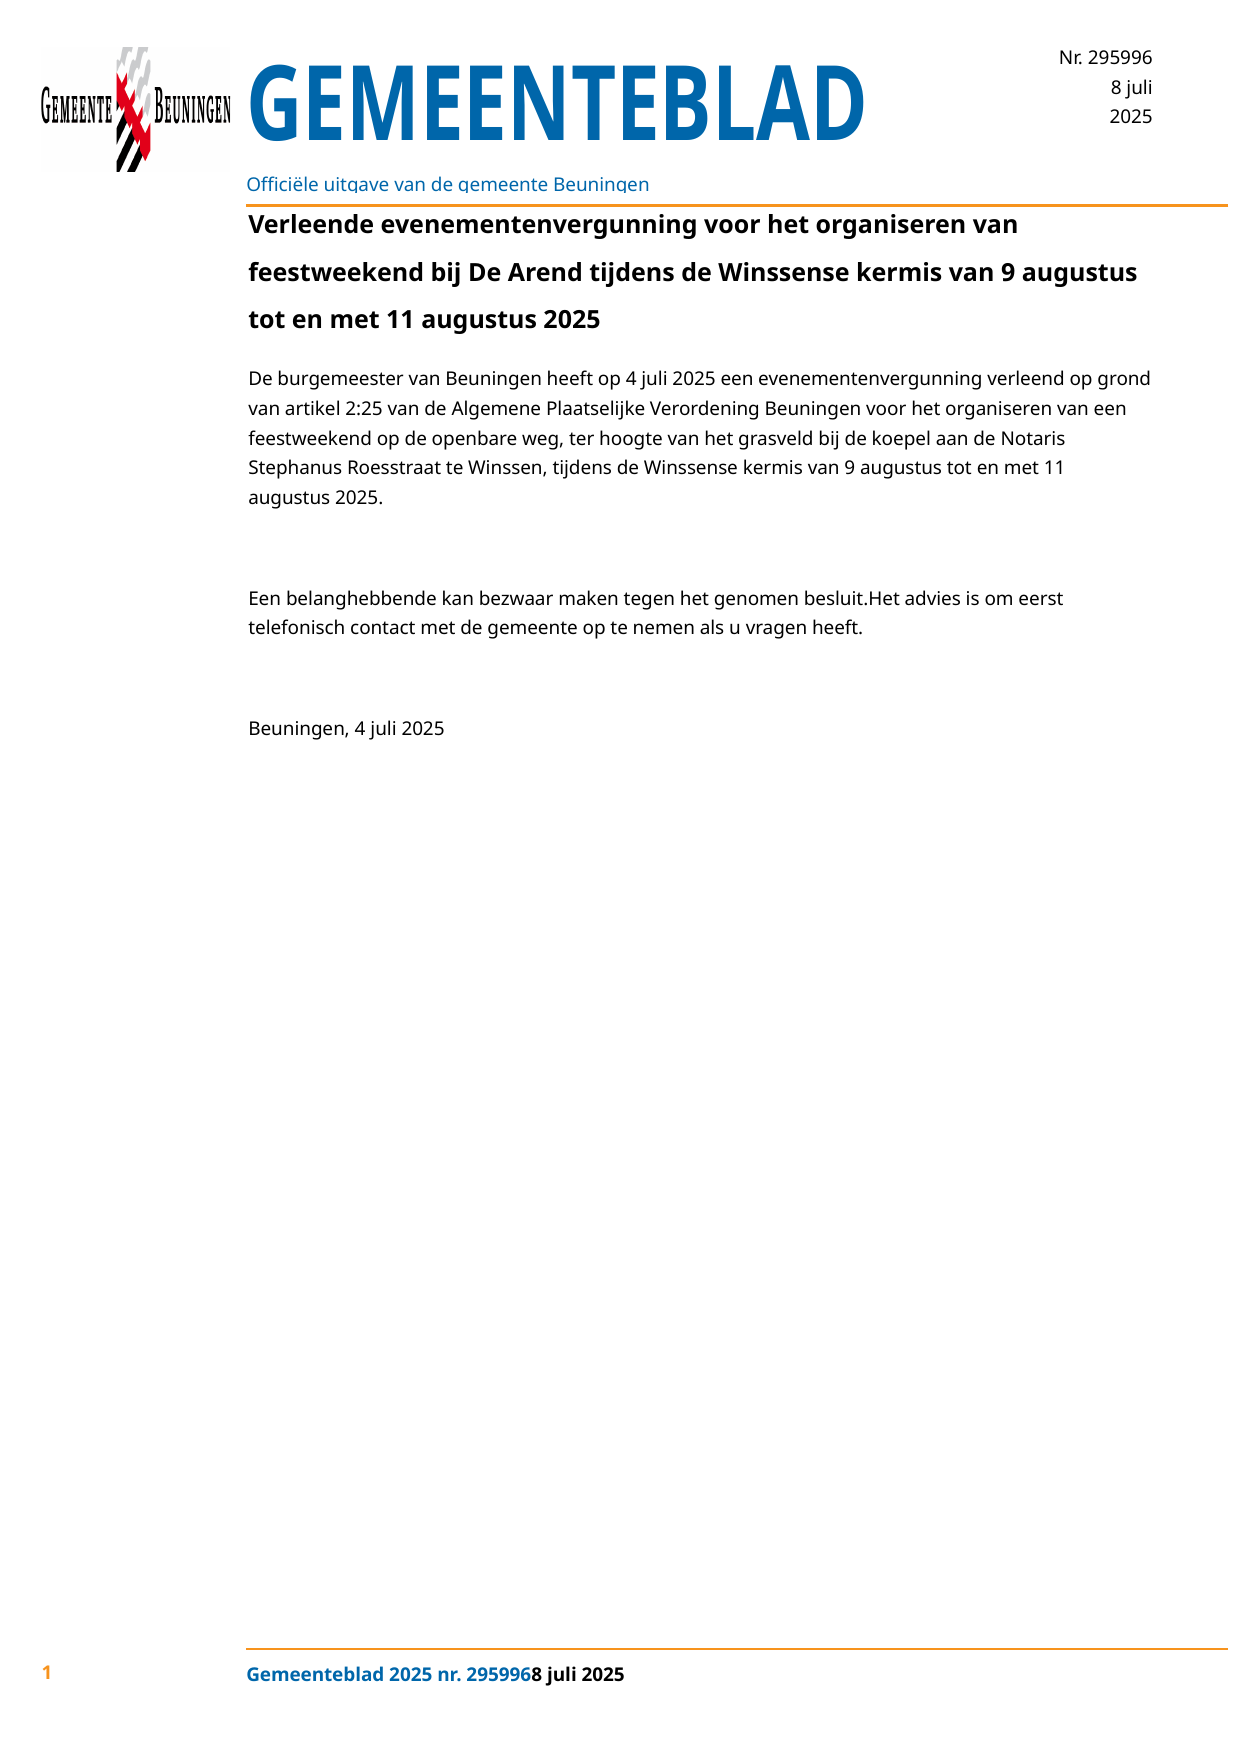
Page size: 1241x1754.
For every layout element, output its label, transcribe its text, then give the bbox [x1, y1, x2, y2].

picture [41, 47, 231, 172]
text De burgemeester van Beuningen heeft op 4 juli 2025 een evenementenvergunning verleend op grond van artikel 2:25 van de Algemene Plaatselijke Verordening Beuningen voor het organiseren van een feestweekend op de openbare weg, ter hoogte van het grasveld bij de koepel aan de Notaris Stephanus Roesstraat te Winssen, tijdens de Winssense kermis van 9 augustus tot en met 11 augustus 2025. [248, 366, 1152, 509]
text Verleende evenementenvergunning voor het organiseren van feestweekend bij De Arend tijdens de Winssense kermis van 9 augustus tot en met 11 augustus 2025 [248, 207, 1152, 336]
text Beuningen, 4 juli 2025 [248, 715, 1152, 741]
text Een belanghebbende kan bezwaar maken tegen het genomen besluit.Het advies is om eerst telefonisch contact met de gemeente op te nemen als u vragen heeft. [248, 585, 1152, 640]
